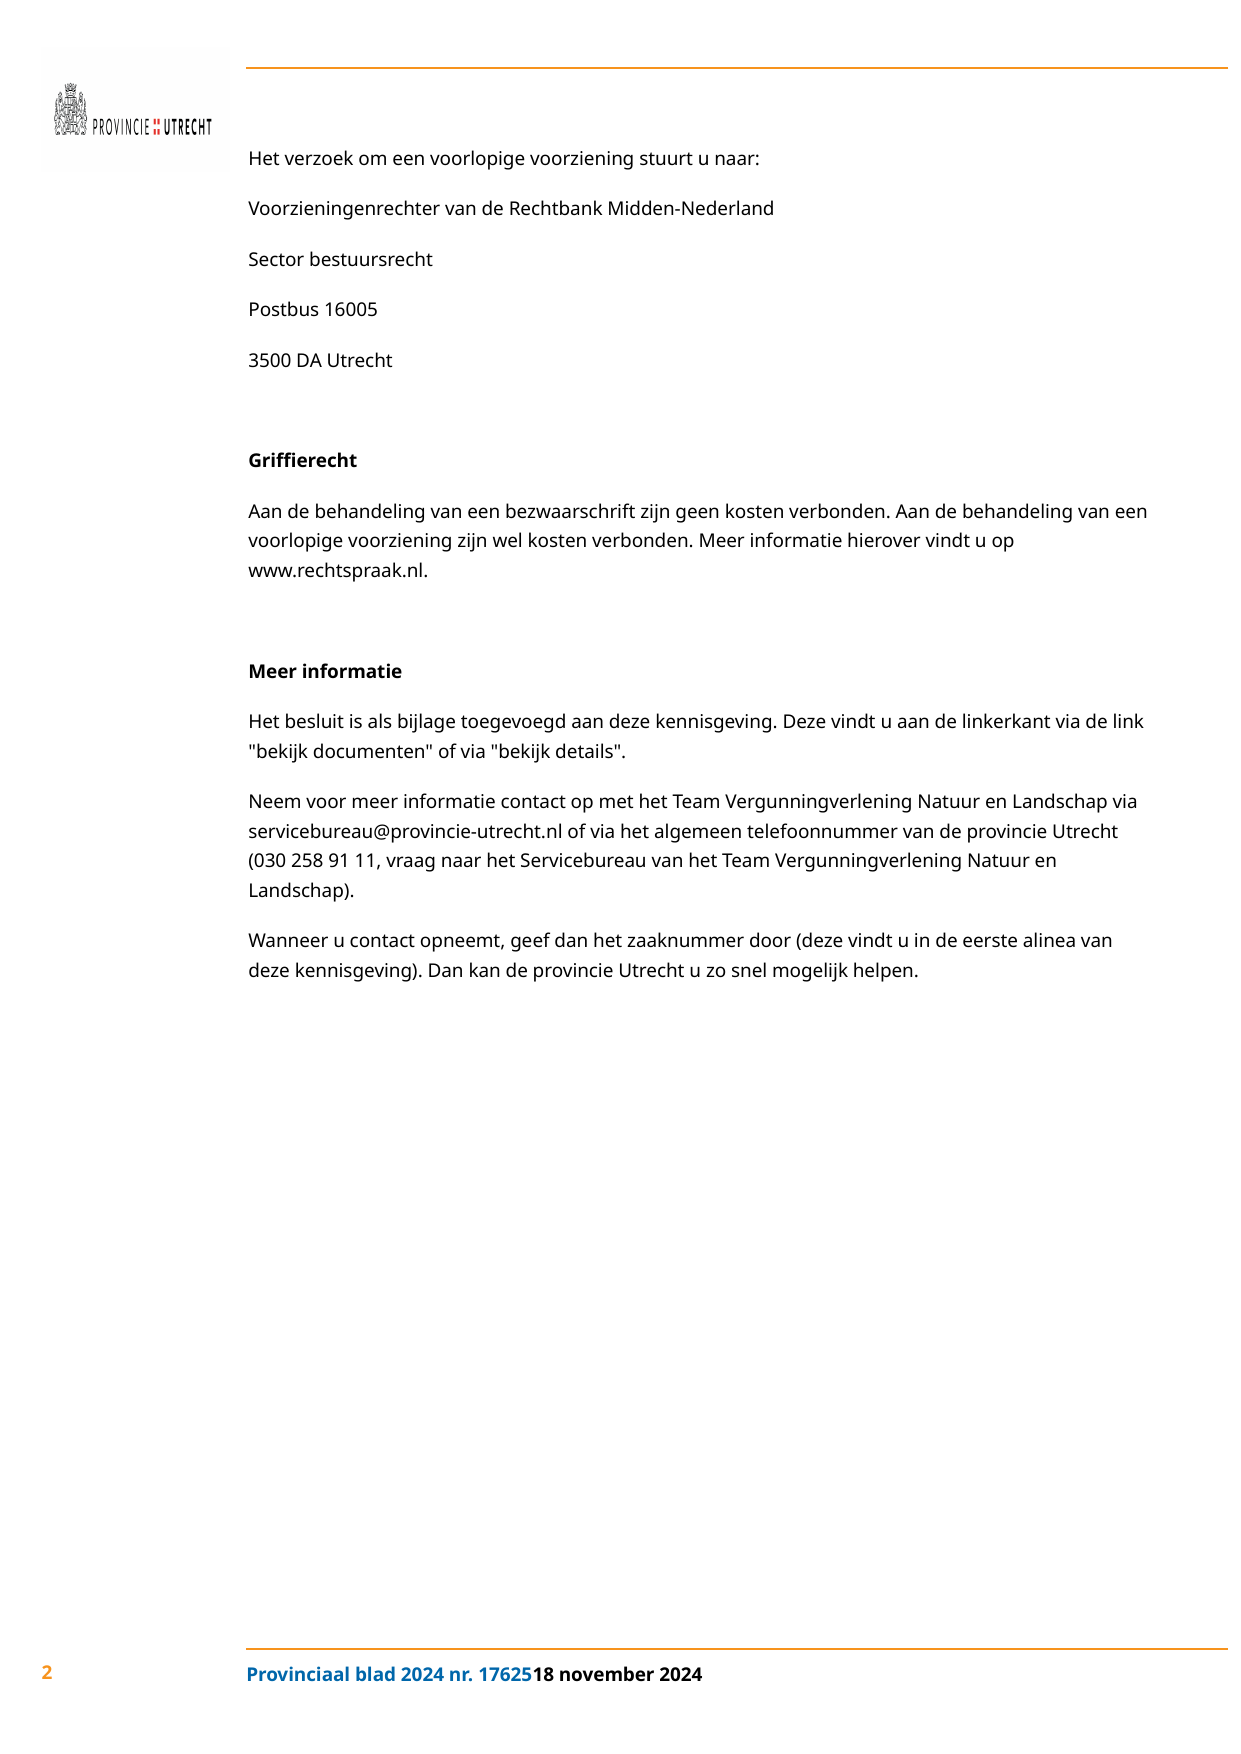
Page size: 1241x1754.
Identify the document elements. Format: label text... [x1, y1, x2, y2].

picture [41, 47, 231, 172]
text Wanneer u contact opneemt, geef dan het zaaknummer door (deze vindt u in de eerste alinea van deze kennisgeving). Dan kan de provincie Utrecht u zo snel mogelijk helpen. [248, 928, 1152, 983]
text Postbus 16005 [248, 296, 1152, 322]
text Voorzieningenrechter van de Rechtbank Midden-Nederland [248, 196, 1152, 221]
text Het verzoek om een voorlopige voorziening stuurt u naar: [248, 145, 1152, 171]
text Sector bestuursrecht [248, 246, 1152, 272]
text Aan de behandeling van een bezwaarschrift zijn geen kosten verbonden. Aan de behandeling van een voorlopige voorziening zijn wel kosten verbonden. Meer informatie hierover vindt u op www.rechtspraak.nl. [248, 498, 1152, 583]
text Griffierecht [248, 448, 1152, 473]
text Het besluit is als bijlage toegevoegd aan deze kennisgeving. Deze vindt u aan de linkerkant via de link "bekijk documenten" of via "bekijk details". [248, 708, 1152, 764]
text Meer informatie [248, 658, 1152, 684]
text Neem voor meer informatie contact op met het Team Vergunningverlening Natuur en Landschap via servicebureau@provincie-utrecht.nl of via het algemeen telefoonnummer van de provincie Utrecht (030 258 91 11, vraag naar het Servicebureau van het Team Vergunningverlening Natuur en Landschap). [248, 788, 1152, 903]
text 3500 DA Utrecht [248, 347, 1152, 373]
